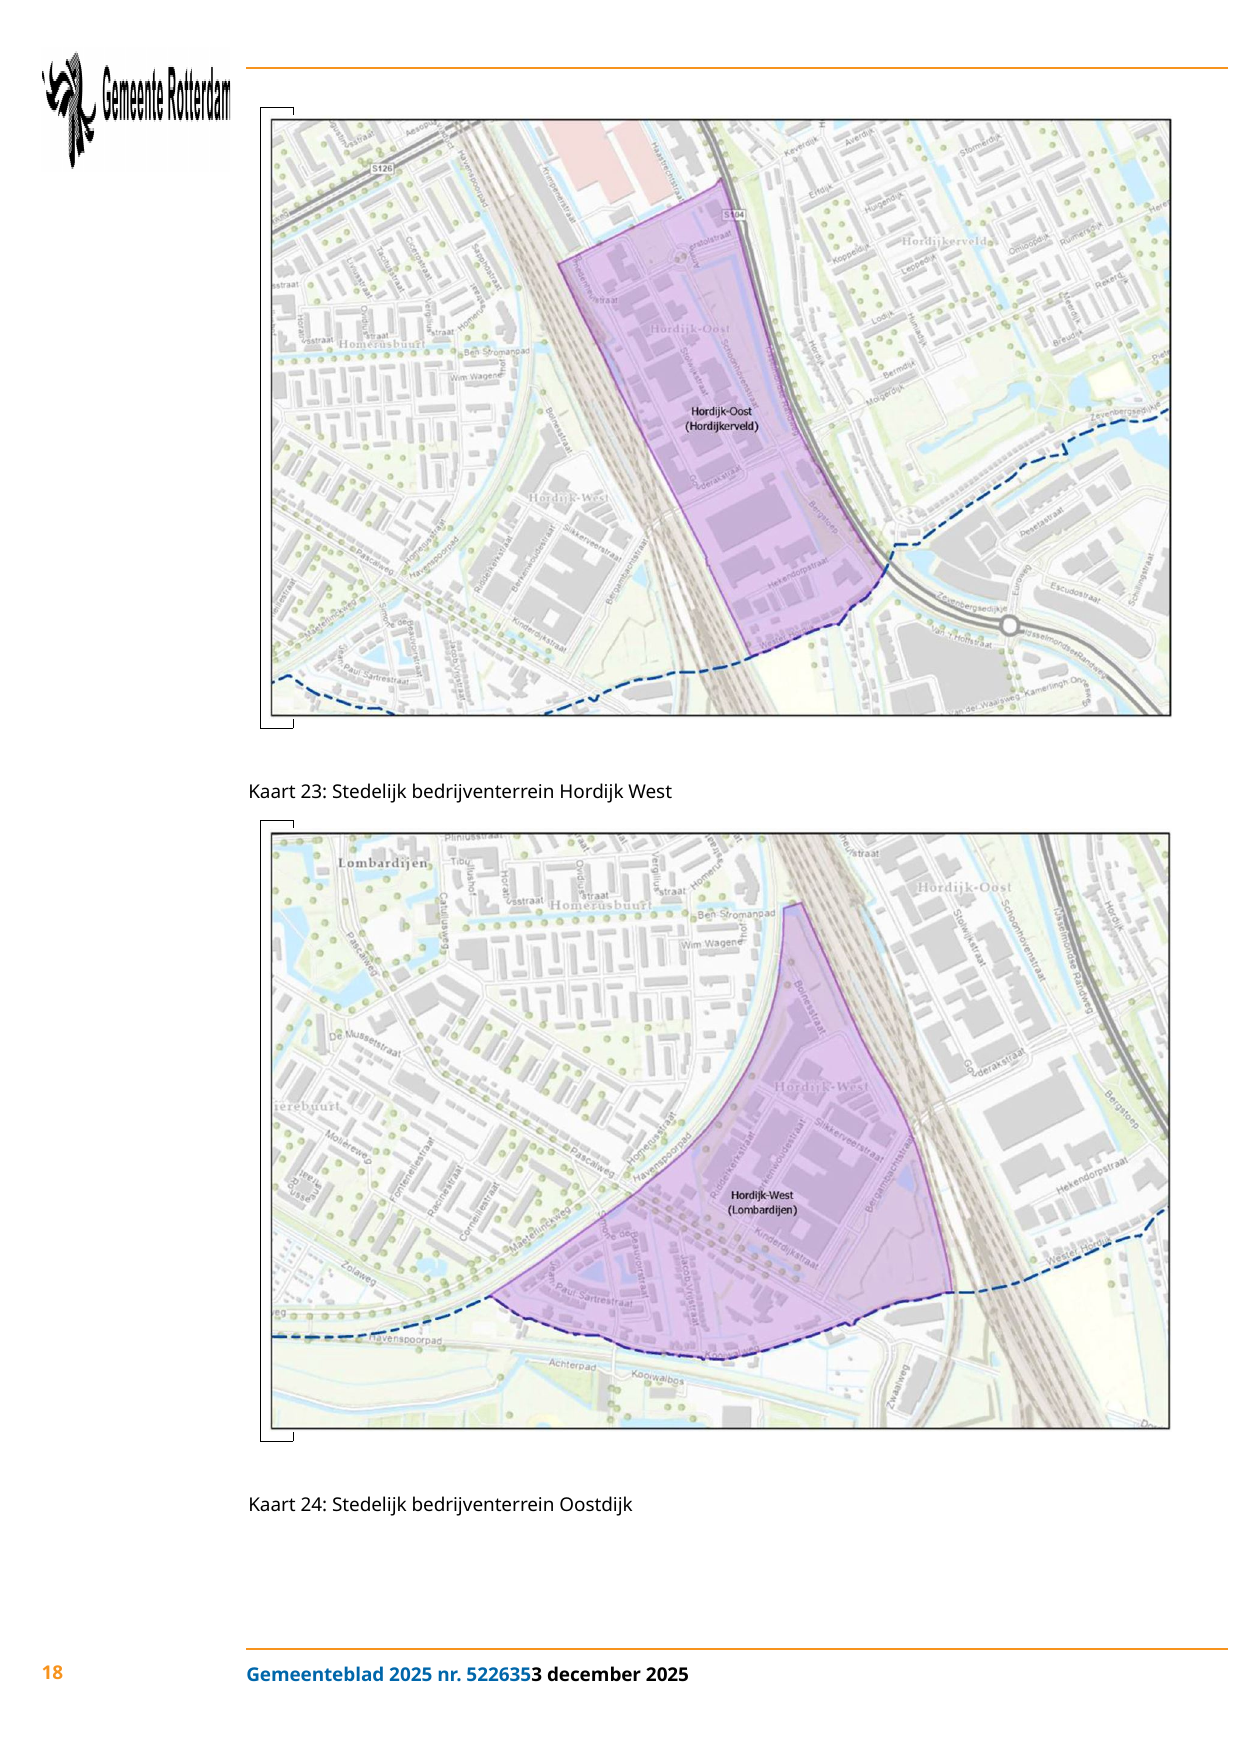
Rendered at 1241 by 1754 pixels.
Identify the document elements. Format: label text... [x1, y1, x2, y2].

picture [41, 47, 231, 172]
text Kaart 23: Stedelijk bedrijventerrein Hordijk West [248, 778, 1152, 804]
picture [268, 828, 1173, 1432]
picture [268, 115, 1173, 719]
text Kaart 24: Stedelijk bedrijventerrein Oostdijk [248, 1492, 1152, 1517]
